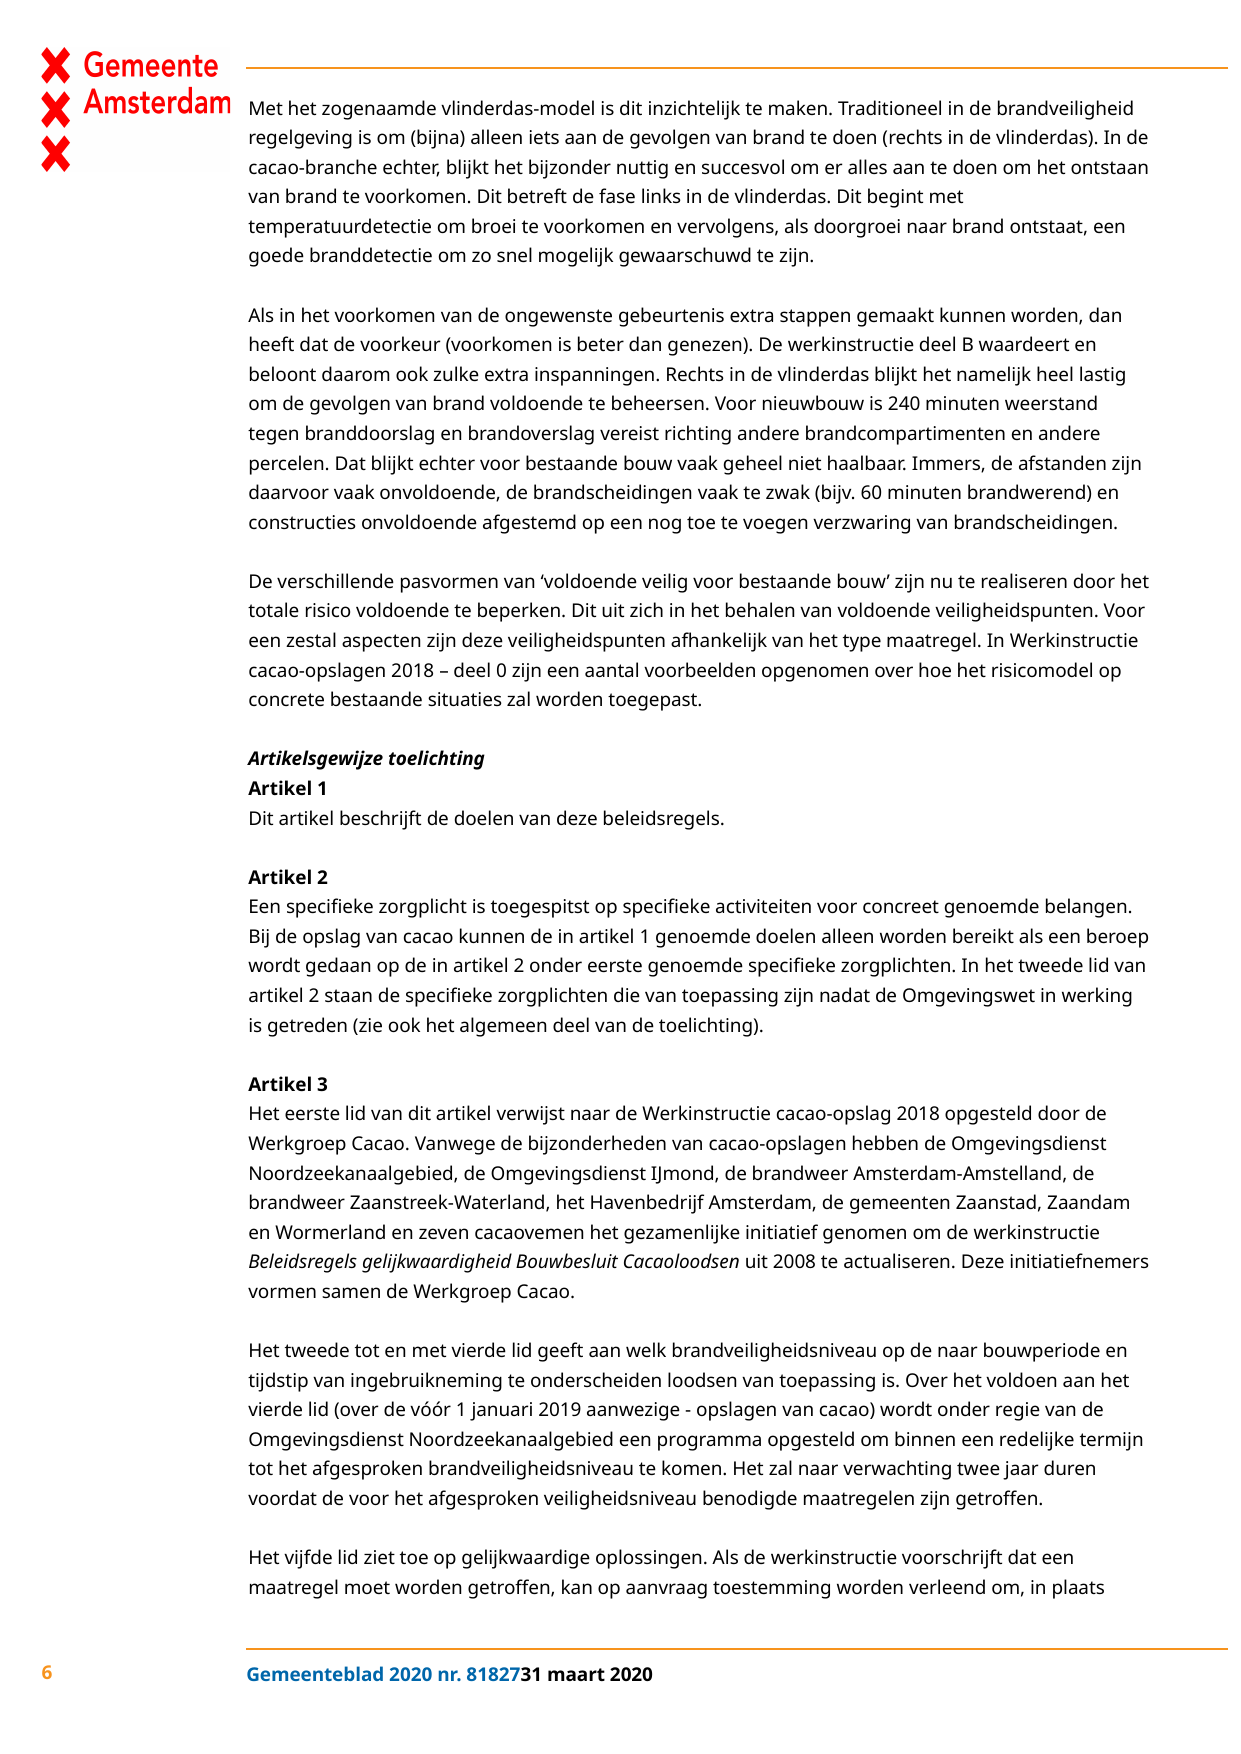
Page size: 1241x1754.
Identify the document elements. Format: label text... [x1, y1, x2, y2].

text Als in het voorkomen van de ongewenste gebeurtenis extra stappen gemaakt kunnen worden, dan heeft dat de voorkeur (voorkomen is beter dan genezen). De werkinstructie deel B waardeert en beloont daarom ook zulke extra inspanningen. Rechts in de vlinderdas blijkt het namelijk heel lastig om de gevolgen van brand voldoende te beheersen. Voor nieuwbouw is 240 minuten weerstand tegen branddoorslag en brandoverslag vereist richting andere brandcompartimenten en andere percelen. Dat blijkt echter voor bestaande bouw vaak geheel niet haalbaar. Immers, de afstanden zijn daarvoor vaak onvoldoende, de brandscheidingen vaak te zwak (bijv. 60 minuten brandwerend) en constructies onvoldoende afgestemd op een nog toe te voegen verzwaring van brandscheidingen. [248, 302, 1152, 535]
text Het eerste lid van dit artikel verwijst naar de Werkinstructie cacao-opslag 2018 opgesteld door de Werkgroep Cacao. Vanwege de bijzonderheden van cacao-opslagen hebben de Omgevingsdienst Noordzeekanaalgebied, de Omgevingsdienst IJmond, de brandweer Amsterdam-Amstelland, de brandweer Zaanstreek-Waterland, het Havenbedrijf Amsterdam, de gemeenten Zaanstad, Zaandam en Wormerland en zeven cacaovemen het gezamenlijke initiatief genomen om de werkinstructie Beleidsregels gelijkwaardigheid Bouwbesluit Cacaoloodsen uit 2008 te actualiseren. Deze initiatiefnemers vormen samen de Werkgroep Cacao. [248, 1101, 1152, 1304]
text Met het zogenaamde vlinderdas-model is dit inzichtelijk te maken. Traditioneel in de brandveiligheid regelgeving is om (bijna) alleen iets aan de gevolgen van brand te doen (rechts in de vlinderdas). In de cacao-branche echter, blijkt het bijzonder nuttig en succesvol om er alles aan te doen om het ontstaan van brand te voorkomen. Dit betreft de fase links in de vlinderdas. Dit begint met temperatuurdetectie om broei te voorkomen en vervolgens, als doorgroei naar brand ontstaat, een goede branddetectie om zo snel mogelijk gewaarschuwd te zijn. [248, 95, 1152, 268]
text Artikelsgewijze toelichting [248, 746, 1152, 771]
picture [41, 47, 231, 172]
text Het tweede tot en met vierde lid geeft aan welk brandveiligheidsniveau op de naar bouwperiode en tijdstip van ingebruikneming te onderscheiden loodsen van toepassing is. Over het voldoen aan het vierde lid (over de vóór 1 januari 2019 aanwezige - opslagen van cacao) wordt onder regie van de Omgevingsdienst Noordzeekanaalgebied een programma opgesteld om binnen een redelijke termijn tot het afgesproken brandveiligheidsniveau te komen. Het zal naar verwachting twee jaar duren voordat de voor het afgesproken veiligheidsniveau benodigde maatregelen zijn getroffen. [248, 1337, 1152, 1511]
text Artikel 2 [248, 864, 1152, 890]
text Artikel 1 [248, 775, 1152, 801]
text Dit artikel beschrijft de doelen van deze beleidsregels. [248, 805, 1152, 831]
text Het vijfde lid ziet toe op gelijkwaardige oplossingen. Als de werkinstructie voorschrijft dat een maatregel moet worden getroffen, kan op aanvraag toestemming worden verleend om, in plaats [248, 1544, 1152, 1600]
text De verschillende pasvormen van ‘voldoende veilig voor bestaande bouw’ zijn nu te realiseren door het totale risico voldoende te beperken. Dit uit zich in het behalen van voldoende veiligheidspunten. Voor een zestal aspecten zijn deze veiligheidspunten afhankelijk van het type maatregel. In Werkinstructie cacao-opslagen 2018 – deel 0 zijn een aantal voorbeelden opgenomen over hoe het risicomodel op concrete bestaande situaties zal worden toegepast. [248, 568, 1152, 712]
text Een specifieke zorgplicht is toegespitst op specifieke activiteiten voor concreet genoemde belangen. Bij de opslag van cacao kunnen de in artikel 1 genoemde doelen alleen worden bereikt als een beroep wordt gedaan op de in artikel 2 onder eerste genoemde specifieke zorgplichten. In het tweede lid van artikel 2 staan de specifieke zorgplichten die van toepassing zijn nadat de Omgevingswet in werking is getreden (zie ook het algemeen deel van de toelichting). [248, 893, 1152, 1038]
text Artikel 3 [248, 1071, 1152, 1097]
